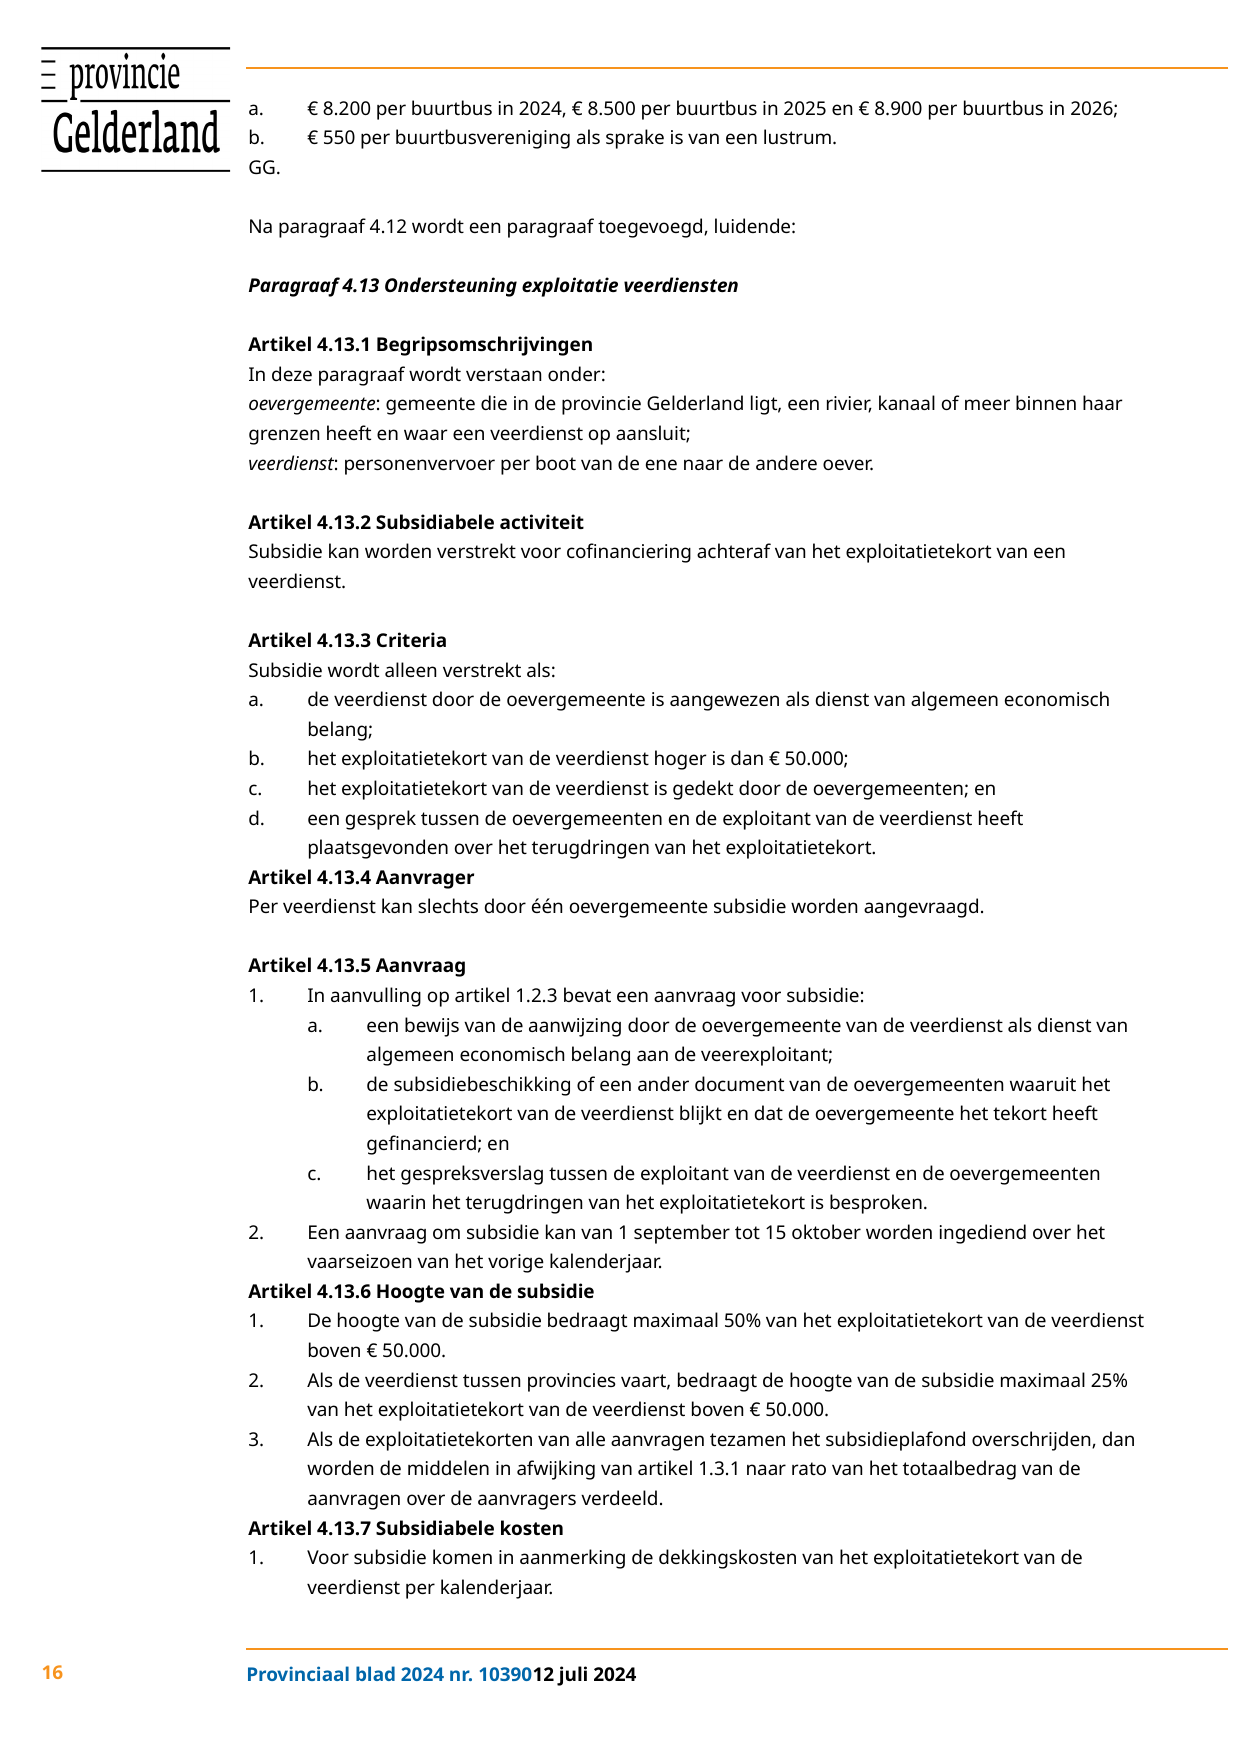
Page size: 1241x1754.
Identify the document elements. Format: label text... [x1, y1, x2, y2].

text Artikel 4.13.5 Aanvraag [248, 953, 1152, 978]
list de subsidiebeschikking of een ander document van de oevergemeenten waaruit het exploitatietekort van de veerdienst blijkt en dat de oevergemeente het tekort heeft gefinancierd; en [307, 1071, 1152, 1156]
list Als de exploitatietekorten van alle aanvragen tezamen het subsidieplafond overschrijden, dan worden de middelen in afwijking van artikel 1.3.1 naar rato van het totaalbedrag van de aanvragen over de aanvragers verdeeld. [248, 1426, 1152, 1511]
list een bewijs van de aanwijzing door de oevergemeente van de veerdienst als dienst van algemeen economisch belang aan de veerexploitant; [307, 1012, 1152, 1067]
text Artikel 4.13.2 Subsidiabele activiteit [248, 509, 1152, 535]
text Artikel 4.13.3 Criteria [248, 627, 1152, 653]
list Als de veerdienst tussen provincies vaart, bedraagt de hoogte van de subsidie maximaal 25% van het exploitatietekort van de veerdienst boven € 50.000. [248, 1367, 1152, 1422]
list De hoogte van de subsidie bedraagt maximaal 50% van het exploitatietekort van de veerdienst boven € 50.000. [248, 1308, 1152, 1363]
text GG. [248, 154, 1152, 180]
text Artikel 4.13.4 Aanvrager [248, 864, 1152, 890]
text Per veerdienst kan slechts door één oevergemeente subsidie worden aangevraagd. [248, 893, 1152, 919]
text Na paragraaf 4.12 wordt een paragraaf toegevoegd, luidende: [248, 213, 1152, 239]
list het exploitatietekort van de veerdienst is gedekt door de oevergemeenten; en [248, 775, 1152, 801]
text Subsidie kan worden verstrekt voor cofinanciering achteraf van het exploitatietekort van een veerdienst. [248, 538, 1152, 594]
list € 8.200 per buurtbus in 2024, € 8.500 per buurtbus in 2025 en € 8.900 per buurtbus in 2026; [248, 95, 1152, 121]
text Artikel 4.13.7 Subsidiabele kosten [248, 1515, 1152, 1541]
list Een aanvraag om subsidie kan van 1 september tot 15 oktober worden ingediend over het vaarseizoen van het vorige kalenderjaar. [248, 1219, 1152, 1274]
text Artikel 4.13.1 Begripsomschrijvingen [248, 331, 1152, 357]
list de veerdienst door de oevergemeente is aangewezen als dienst van algemeen economisch belang; [248, 686, 1152, 742]
list een gesprek tussen de oevergemeenten en de exploitant van de veerdienst heeft plaatsgevonden over het terugdringen van het exploitatietekort. [248, 805, 1152, 860]
text veerdienst: personenvervoer per boot van de ene naar de andere oever. [248, 450, 1152, 476]
text oevergemeente: gemeente die in de provincie Gelderland ligt, een rivier, kanaal of meer binnen haar grenzen heeft en waar een veerdienst op aansluit; [248, 391, 1152, 446]
text In deze paragraaf wordt verstaan onder: [248, 361, 1152, 387]
picture [41, 47, 231, 172]
list In aanvulling op artikel 1.2.3 bevat een aanvraag voor subsidie: [248, 982, 1152, 1008]
text Paragraaf 4.13 Ondersteuning exploitatie veerdiensten [248, 272, 1152, 298]
list het gespreksverslag tussen de exploitant van de veerdienst en de oevergemeenten waarin het terugdringen van het exploitatietekort is besproken. [307, 1160, 1152, 1215]
list het exploitatietekort van de veerdienst hoger is dan € 50.000; [248, 746, 1152, 771]
list € 550 per buurtbusvereniging als sprake is van een lustrum. [248, 124, 1152, 150]
text Artikel 4.13.6 Hoogte van de subsidie [248, 1278, 1152, 1304]
text Subsidie wordt alleen verstrekt als: [248, 657, 1152, 683]
list Voor subsidie komen in aanmerking de dekkingskosten van het exploitatietekort van de veerdienst per kalenderjaar. [248, 1544, 1152, 1600]
